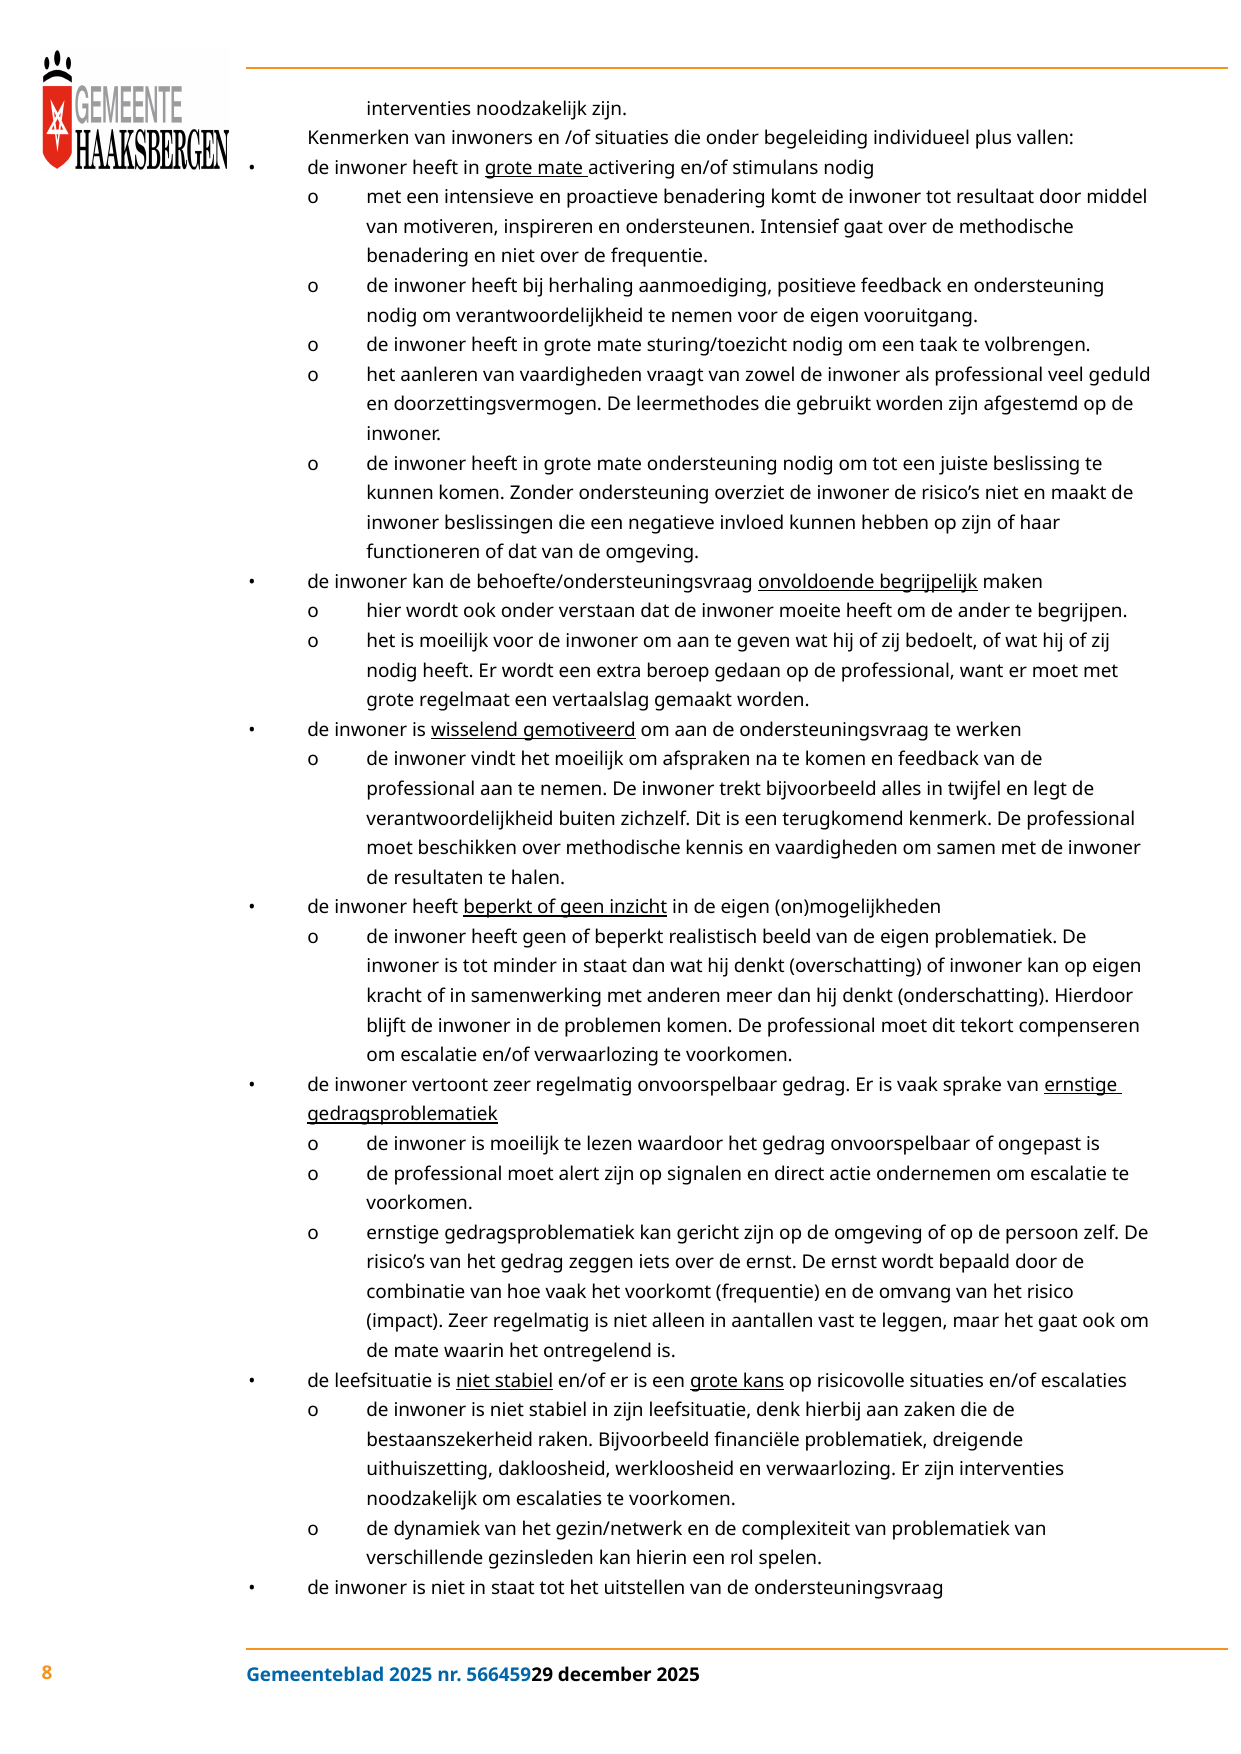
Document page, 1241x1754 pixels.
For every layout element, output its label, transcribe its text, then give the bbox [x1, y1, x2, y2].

list de inwoner is wisselend gemotiveerd om aan de ondersteuningsvraag te werken [248, 716, 1152, 742]
list Kenmerken van inwoners en /of situaties die onder begeleiding individueel plus vallen: [248, 124, 1152, 150]
picture [41, 47, 231, 172]
list de inwoner heeft bij herhaling aanmoediging, positieve feedback en ondersteuning nodig om verantwoordelijkheid te nemen voor de eigen vooruitgang. [307, 272, 1152, 328]
list ernstige gedragsproblematiek kan gericht zijn op de omgeving of op de persoon zelf. De risico’s van het gedrag zeggen iets over de ernst. De ernst wordt bepaald door de combinatie van hoe vaak het voorkomt (frequentie) en de omvang van het risico (impact). Zeer regelmatig is niet alleen in aantallen vast te leggen, maar het gaat ook om de mate waarin het ontregelend is. [307, 1219, 1152, 1363]
list de dynamiek van het gezin/netwerk en de complexiteit van problematiek van verschillende gezinsleden kan hierin een rol spelen. [307, 1515, 1152, 1570]
list de inwoner heeft in grote mate activering en/of stimulans nodig [248, 154, 1152, 180]
list het aanleren van vaardigheden vraagt van zowel de inwoner als professional veel geduld en doorzettingsvermogen. De leermethodes die gebruikt worden zijn afgestemd op de inwoner. [307, 361, 1152, 446]
list de inwoner is niet stabiel in zijn leefsituatie, denk hierbij aan zaken die de bestaanszekerheid raken. Bijvoorbeeld financiële problematiek, dreigende uithuiszetting, dakloosheid, werkloosheid en verwaarlozing. Er zijn interventies noodzakelijk om escalaties te voorkomen. [307, 1396, 1152, 1511]
list de inwoner is niet in staat tot het uitstellen van de ondersteuningsvraag [248, 1574, 1152, 1600]
list de inwoner is moeilijk te lezen waardoor het gedrag onvoorspelbaar of ongepast is [307, 1130, 1152, 1156]
list de inwoner kan de behoefte/ondersteuningsvraag onvoldoende begrijpelijk maken [248, 568, 1152, 594]
list de inwoner heeft in grote mate sturing/toezicht nodig om een taak te volbrengen. [307, 331, 1152, 357]
list de inwoner vertoont zeer regelmatig onvoorspelbaar gedrag. Er is vaak sprake van ernstige gedragsproblematiek [248, 1071, 1152, 1126]
list interventies noodzakelijk zijn. [307, 95, 1152, 121]
list de professional moet alert zijn op signalen en direct actie ondernemen om escalatie te voorkomen. [307, 1160, 1152, 1215]
list met een intensieve en proactieve benadering komt de inwoner tot resultaat door middel van motiveren, inspireren en ondersteunen. Intensief gaat over de methodische benadering en niet over de frequentie. [307, 183, 1152, 268]
list de inwoner heeft in grote mate ondersteuning nodig om tot een juiste beslissing te kunnen komen. Zonder ondersteuning overziet de inwoner de risico’s niet en maakt de inwoner beslissingen die een negatieve invloed kunnen hebben op zijn of haar functioneren of dat van de omgeving. [307, 450, 1152, 564]
list de inwoner heeft beperkt of geen inzicht in de eigen (on)mogelijkheden [248, 893, 1152, 919]
list de leefsituatie is niet stabiel en/of er is een grote kans op risicovolle situaties en/of escalaties [248, 1367, 1152, 1393]
list hier wordt ook onder verstaan dat de inwoner moeite heeft om de ander te begrijpen. [307, 598, 1152, 623]
list de inwoner vindt het moeilijk om afspraken na te komen en feedback van de professional aan te nemen. De inwoner trekt bijvoorbeeld alles in twijfel en legt de verantwoordelijkheid buiten zichzelf. Dit is een terugkomend kenmerk. De professional moet beschikken over methodische kennis en vaardigheden om samen met de inwoner de resultaten te halen. [307, 746, 1152, 890]
list de inwoner heeft geen of beperkt realistisch beeld van de eigen problematiek. De inwoner is tot minder in staat dan wat hij denkt (overschatting) of inwoner kan op eigen kracht of in samenwerking met anderen meer dan hij denkt (onderschatting). Hierdoor blijft de inwoner in de problemen komen. De professional moet dit tekort compenseren om escalatie en/of verwaarlozing te voorkomen. [307, 923, 1152, 1067]
list het is moeilijk voor de inwoner om aan te geven wat hij of zij bedoelt, of wat hij of zij nodig heeft. Er wordt een extra beroep gedaan op de professional, want er moet met grote regelmaat een vertaalslag gemaakt worden. [307, 627, 1152, 712]
